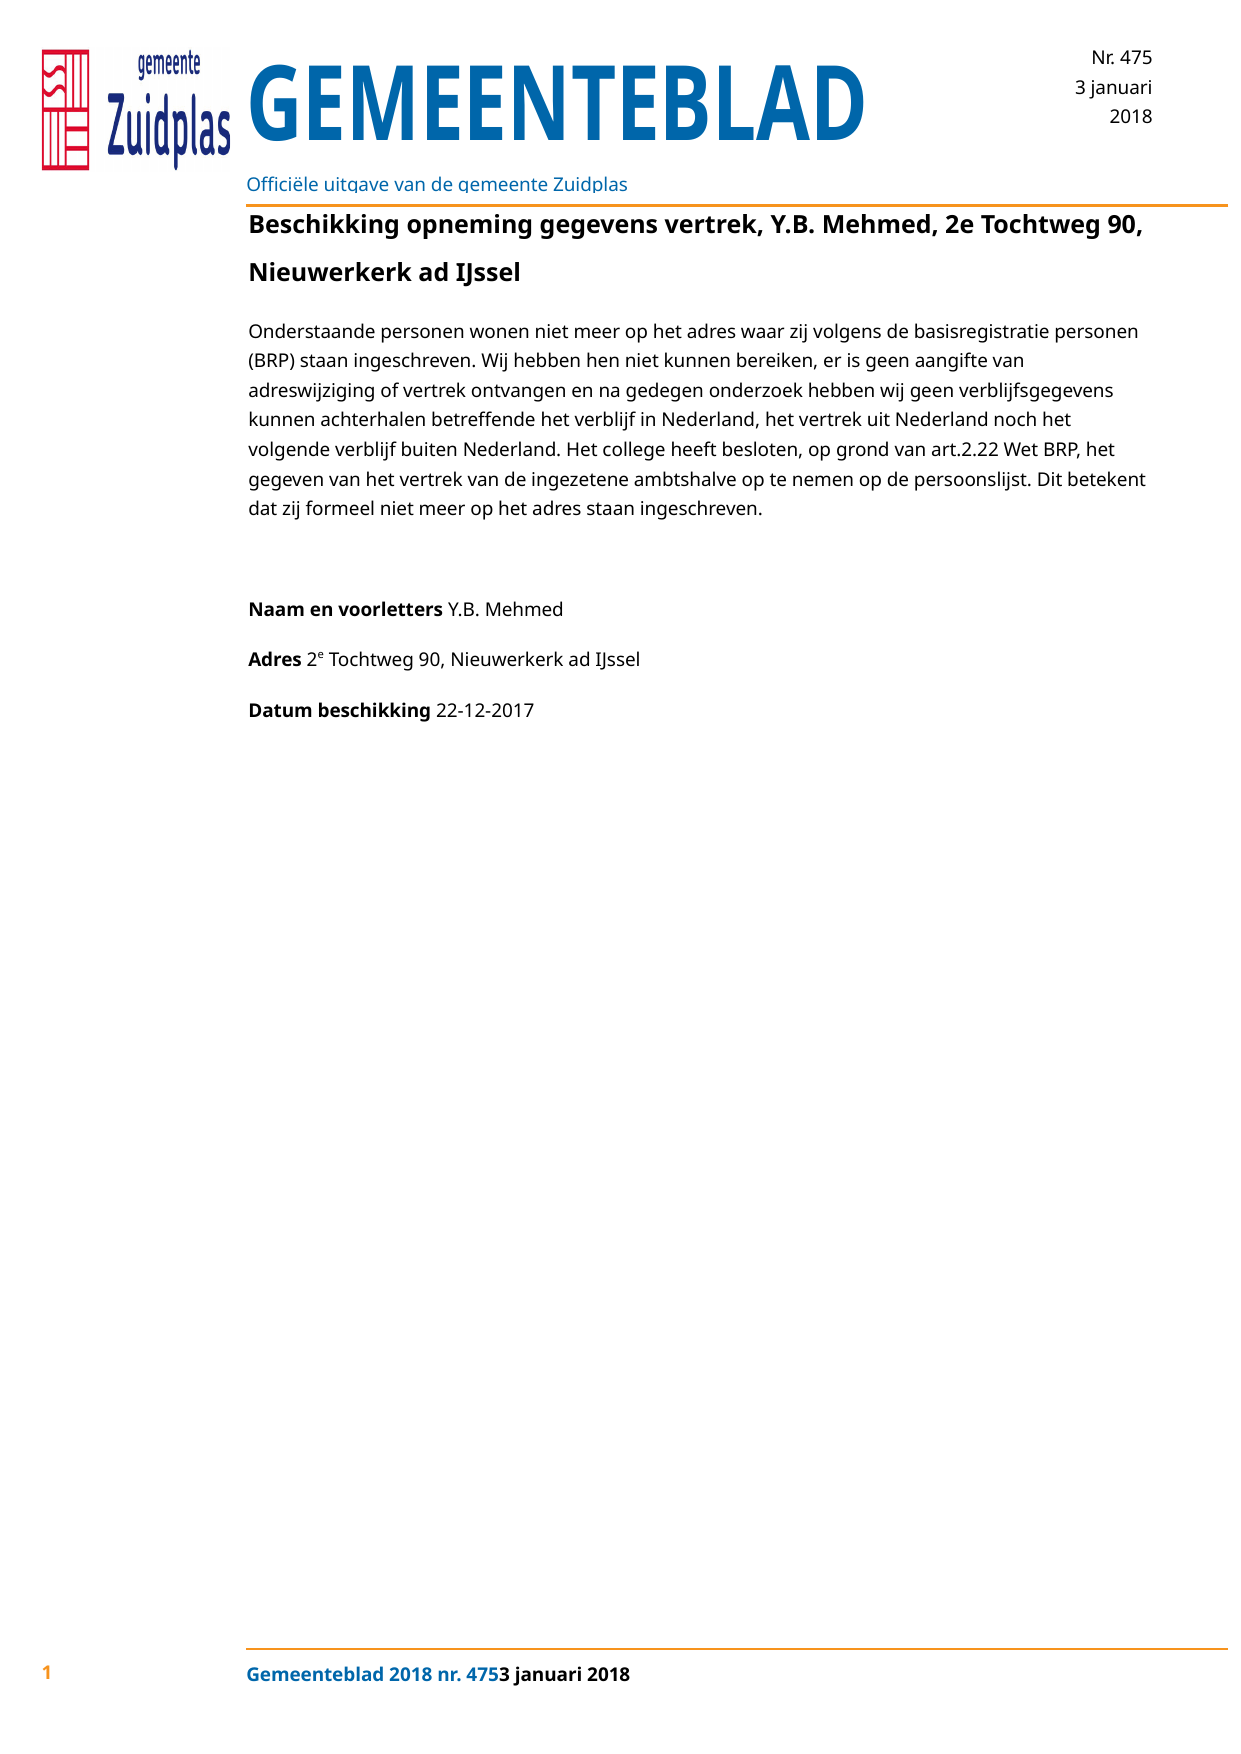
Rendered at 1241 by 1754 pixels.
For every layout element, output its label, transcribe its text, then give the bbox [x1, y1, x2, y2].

picture [41, 47, 231, 172]
text Beschikking opneming gegevens vertrek, Y.B. Mehmed, 2e Tochtweg 90, Nieuwerkerk ad IJssel [248, 207, 1152, 288]
text Onderstaande personen wonen niet meer op het adres waar zij volgens de basisregistratie personen (BRP) staan ingeschreven. Wij hebben hen niet kunnen bereiken, er is geen aangifte van adreswijziging of vertrek ontvangen en na gedegen onderzoek hebben wij geen verblijfsgegevens kunnen achterhalen betreffende het verblijf in Nederland, het vertrek uit Nederland noch het volgende verblijf buiten Nederland. Het college heeft besloten, op grond van art.2.22 Wet BRP, het gegeven van het vertrek van de ingezetene ambtshalve op te nemen op de persoonslijst. Dit betekent dat zij formeel niet meer op het adres staan ingeschreven. [248, 318, 1152, 521]
text Datum beschikking 22-12-2017 [248, 697, 1152, 723]
text Adres 2e Tochtweg 90, Nieuwerkerk ad IJssel [248, 647, 1152, 672]
text Naam en voorletters Y.B. Mehmed [248, 596, 1152, 622]
